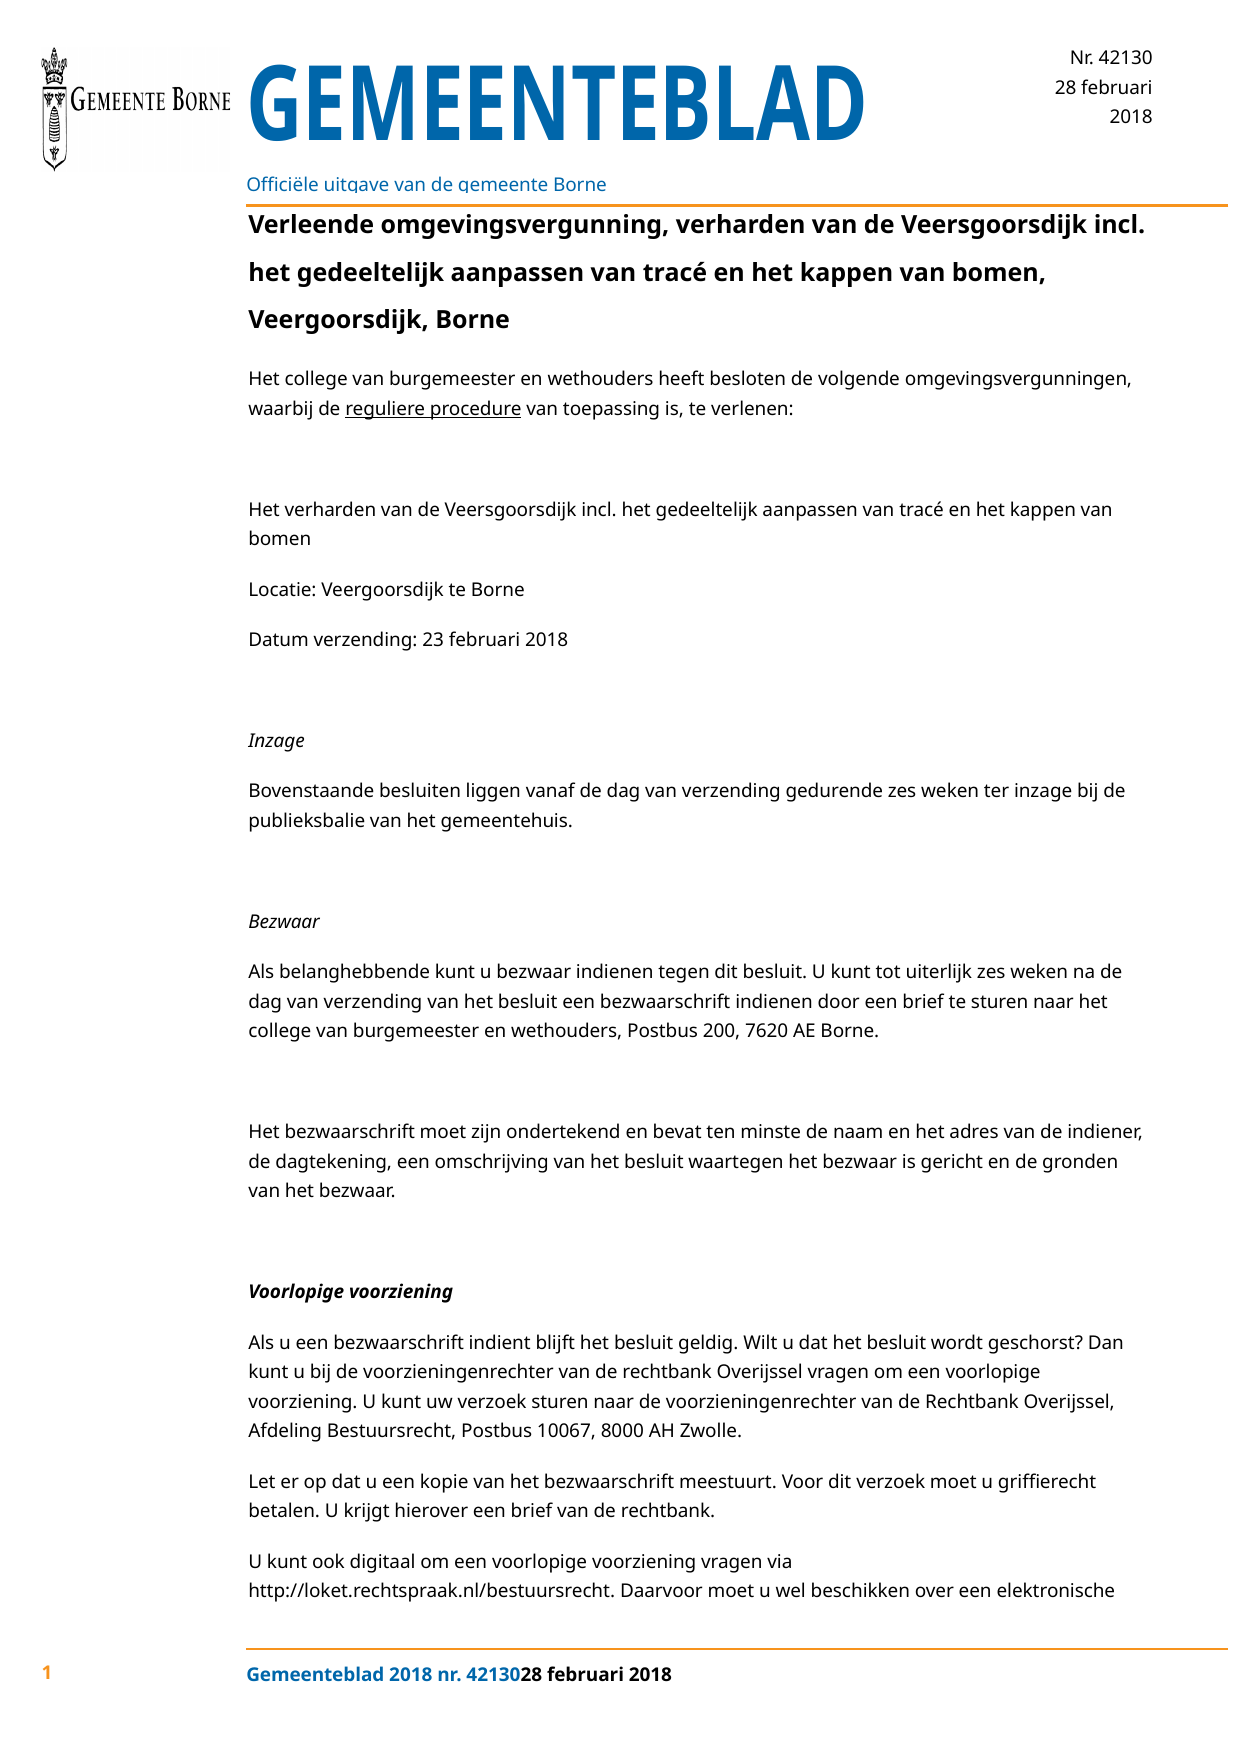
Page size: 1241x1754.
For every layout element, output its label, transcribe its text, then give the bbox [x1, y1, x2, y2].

picture [41, 47, 231, 172]
text Voorlopige voorziening [248, 1278, 1152, 1304]
text Let er op dat u een kopie van het bezwaarschrift meestuurt. Voor dit verzoek moet u griffierecht betalen. U krijgt hierover een brief van de rechtbank. [248, 1468, 1152, 1523]
text Locatie: Veergoorsdijk te Borne [248, 576, 1152, 602]
text Als u een bezwaarschrift indient blijft het besluit geldig. Wilt u dat het besluit wordt geschorst? Dan kunt u bij de voorzieningenrechter van de rechtbank Overijssel vragen om een voorlopige voorziening. U kunt uw verzoek sturen naar de voorzieningenrechter van de Rechtbank Overijssel, Afdeling Bestuursrecht, Postbus 10067, 8000 AH Zwolle. [248, 1329, 1152, 1443]
text Het verharden van de Veersgoorsdijk incl. het gedeeltelijk aanpassen van tracé en het kappen van bomen [248, 496, 1152, 551]
text U kunt ook digitaal om een voorlopige voorziening vragen via http://loket.rechtspraak.nl/bestuursrecht. Daarvoor moet u wel beschikken over een elektronische [248, 1548, 1152, 1603]
text Datum verzending: 23 februari 2018 [248, 626, 1152, 652]
text Bezwaar [248, 908, 1152, 934]
text Het college van burgemeester en wethouders heeft besloten de volgende omgevingsvergunningen, waarbij de reguliere procedure van toepassing is, te verlenen: [248, 366, 1152, 421]
text Als belanghebbende kunt u bezwaar indienen tegen dit besluit. U kunt tot uiterlijk zes weken na de dag van verzending van het besluit een bezwaarschrift indienen door een brief te sturen naar het college van burgemeester en wethouders, Postbus 200, 7620 AE Borne. [248, 958, 1152, 1043]
text Verleende omgevingsvergunning, verharden van de Veersgoorsdijk incl. het gedeeltelijk aanpassen van tracé en het kappen van bomen, Veergoorsdijk, Borne [248, 207, 1152, 336]
text Bovenstaande besluiten liggen vanaf de dag van verzending gedurende zes weken ter inzage bij de publieksbalie van het gemeentehuis. [248, 778, 1152, 833]
text Het bezwaarschrift moet zijn ondertekend en bevat ten minste de naam en het adres van de indiener, de dagtekening, een omschrijving van het besluit waartegen het bezwaar is gericht en de gronden van het bezwaar. [248, 1118, 1152, 1203]
text Inzage [248, 727, 1152, 753]
